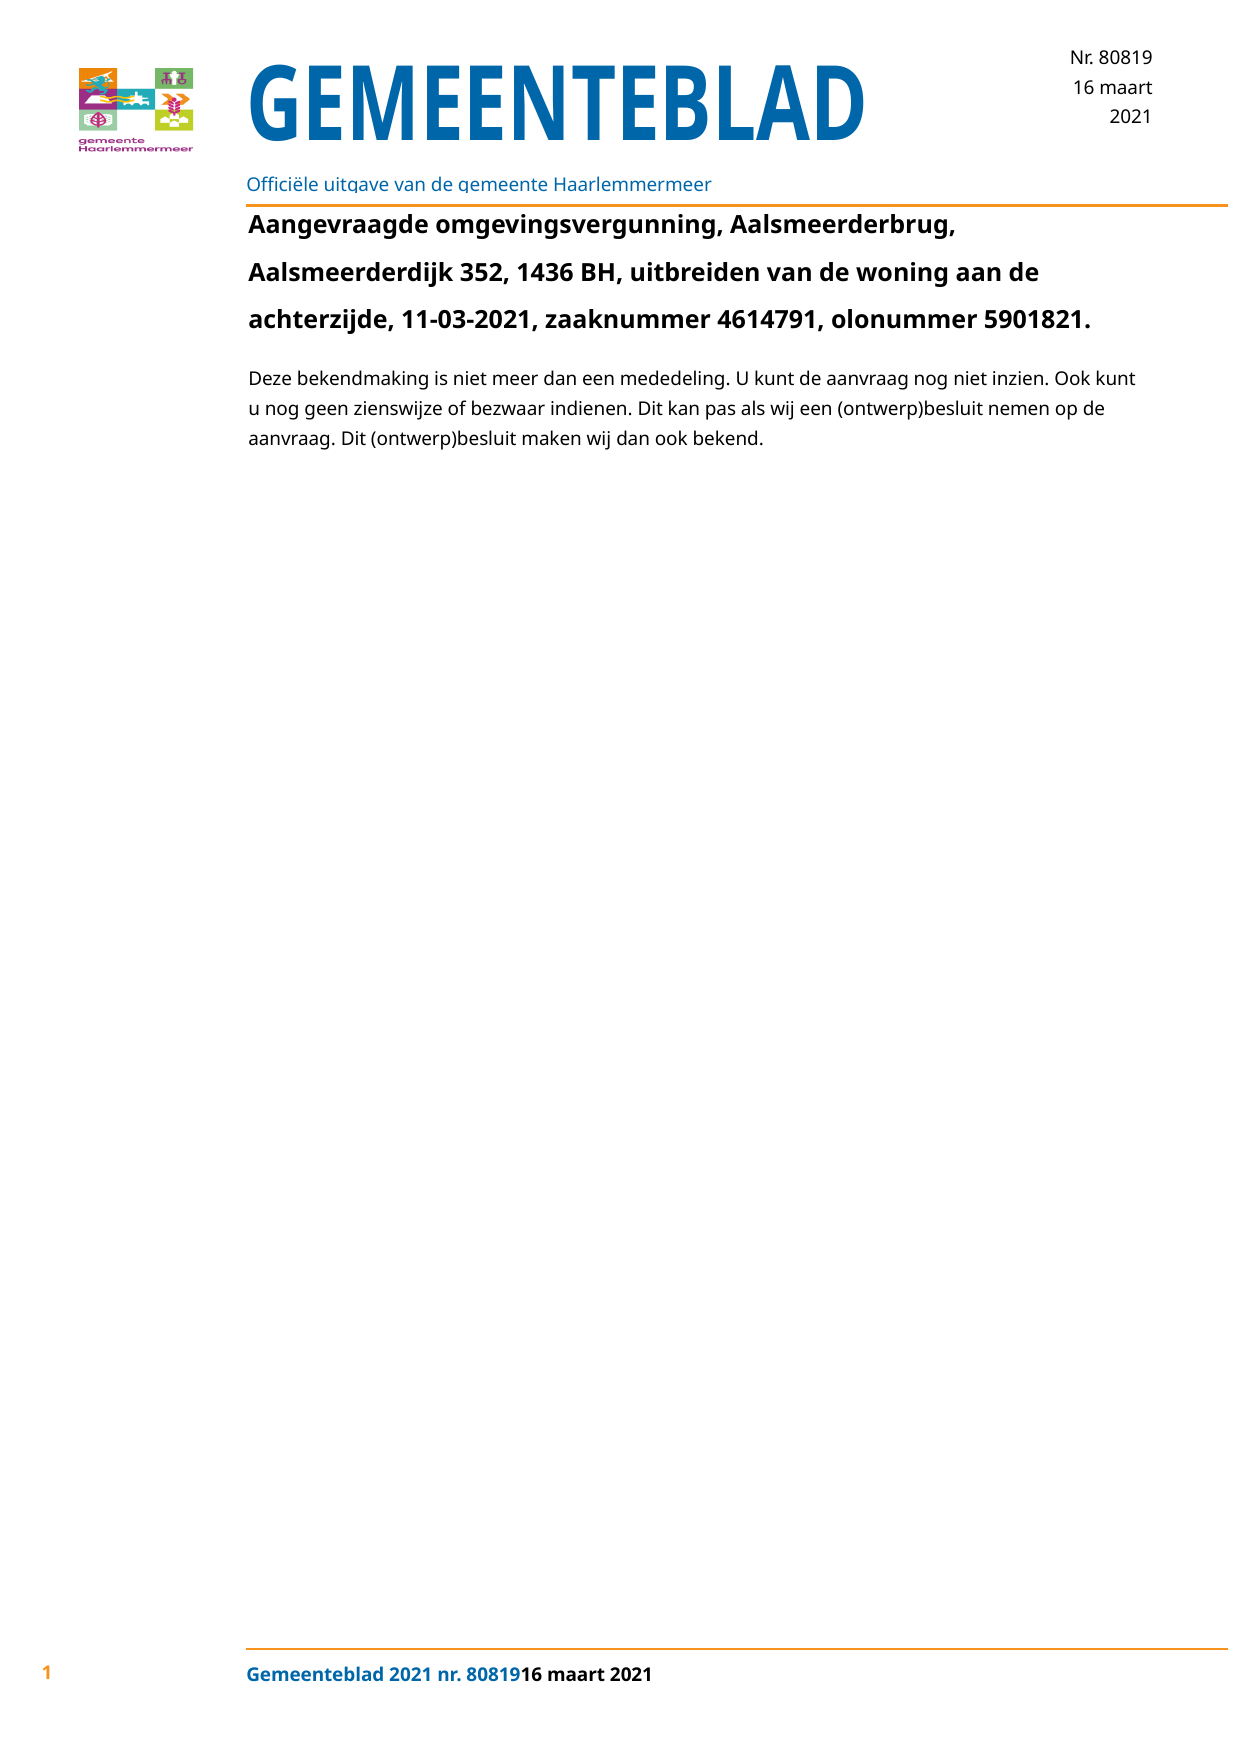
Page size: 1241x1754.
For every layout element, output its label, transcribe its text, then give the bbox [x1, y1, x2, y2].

text Aangevraagde omgevingsvergunning, Aalsmeerderbrug, Aalsmeerderdijk 352, 1436 BH, uitbreiden van de woning aan de achterzijde, 11-03-2021, zaaknummer 4614791, olonummer 5901821. [248, 207, 1152, 336]
text Deze bekendmaking is niet meer dan een mededeling. U kunt de aanvraag nog niet inzien. Ook kunt u nog geen zienswijze of bezwaar indienen. Dit kan pas als wij een (ontwerp)besluit nemen op de aanvraag. Dit (ontwerp)besluit maken wij dan ook bekend. [248, 366, 1152, 450]
picture [41, 47, 231, 172]
